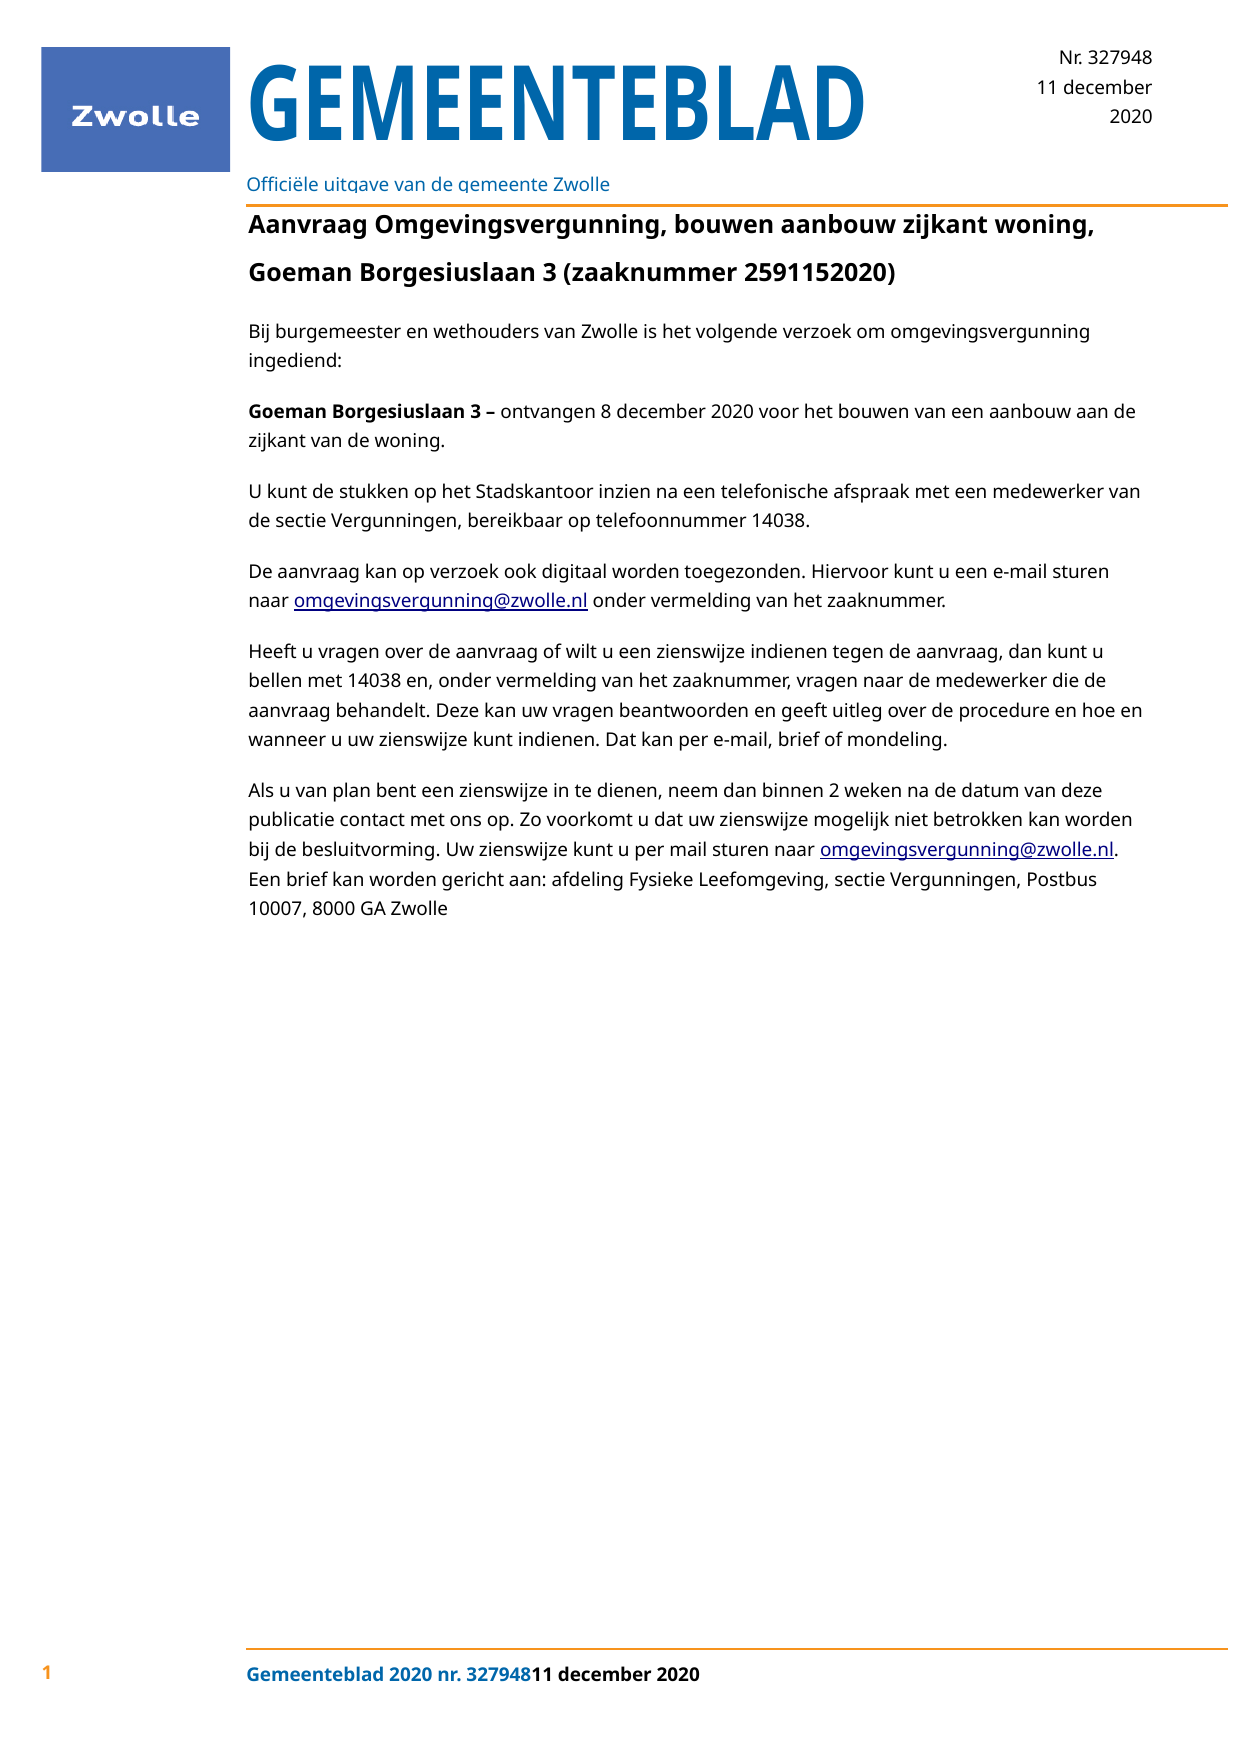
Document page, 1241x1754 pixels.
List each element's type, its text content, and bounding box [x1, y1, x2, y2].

text Heeft u vragen over de aanvraag of wilt u een zienswijze indienen tegen de aanvraag, dan kunt u bellen met 14038 en, onder vermelding van het zaaknummer, vragen naar de medewerker die de aanvraag behandelt. Deze kan uw vragen beantwoorden en geeft uitleg over de procedure en hoe en wanneer u uw zienswijze kunt indienen. Dat kan per e-mail, brief of mondeling. [248, 638, 1152, 752]
text Goeman Borgesiuslaan 3 – ontvangen 8 december 2020 voor het bouwen van een aanbouw aan de zijkant van de woning. [248, 398, 1152, 453]
picture [41, 47, 231, 172]
text Bij burgemeester en wethouders van Zwolle is het volgende verzoek om omgevingsvergunning ingediend: [248, 318, 1152, 373]
text Aanvraag Omgevingsvergunning, bouwen aanbouw zijkant woning, Goeman Borgesiuslaan 3 (zaaknummer 2591152020) [248, 207, 1152, 288]
text Als u van plan bent een zienswijze in te dienen, neem dan binnen 2 weken na de datum van deze publicatie contact met ons op. Zo voorkomt u dat uw zienswijze mogelijk niet betrokken kan worden bij de besluitvorming. Uw zienswijze kunt u per mail sturen naar omgevingsvergunning@zwolle.nl. Een brief kan worden gericht aan: afdeling Fysieke Leefomgeving, sectie Vergunningen, Postbus 10007, 8000 GA Zwolle [248, 777, 1152, 921]
text De aanvraag kan op verzoek ook digitaal worden toegezonden. Hiervoor kunt u een e-mail sturen naar omgevingsvergunning@zwolle.nl onder vermelding van het zaaknummer. [248, 558, 1152, 613]
text U kunt de stukken op het Stadskantoor inzien na een telefonische afspraak met een medewerker van de sectie Vergunningen, bereikbaar op telefoonnummer 14038. [248, 478, 1152, 533]
